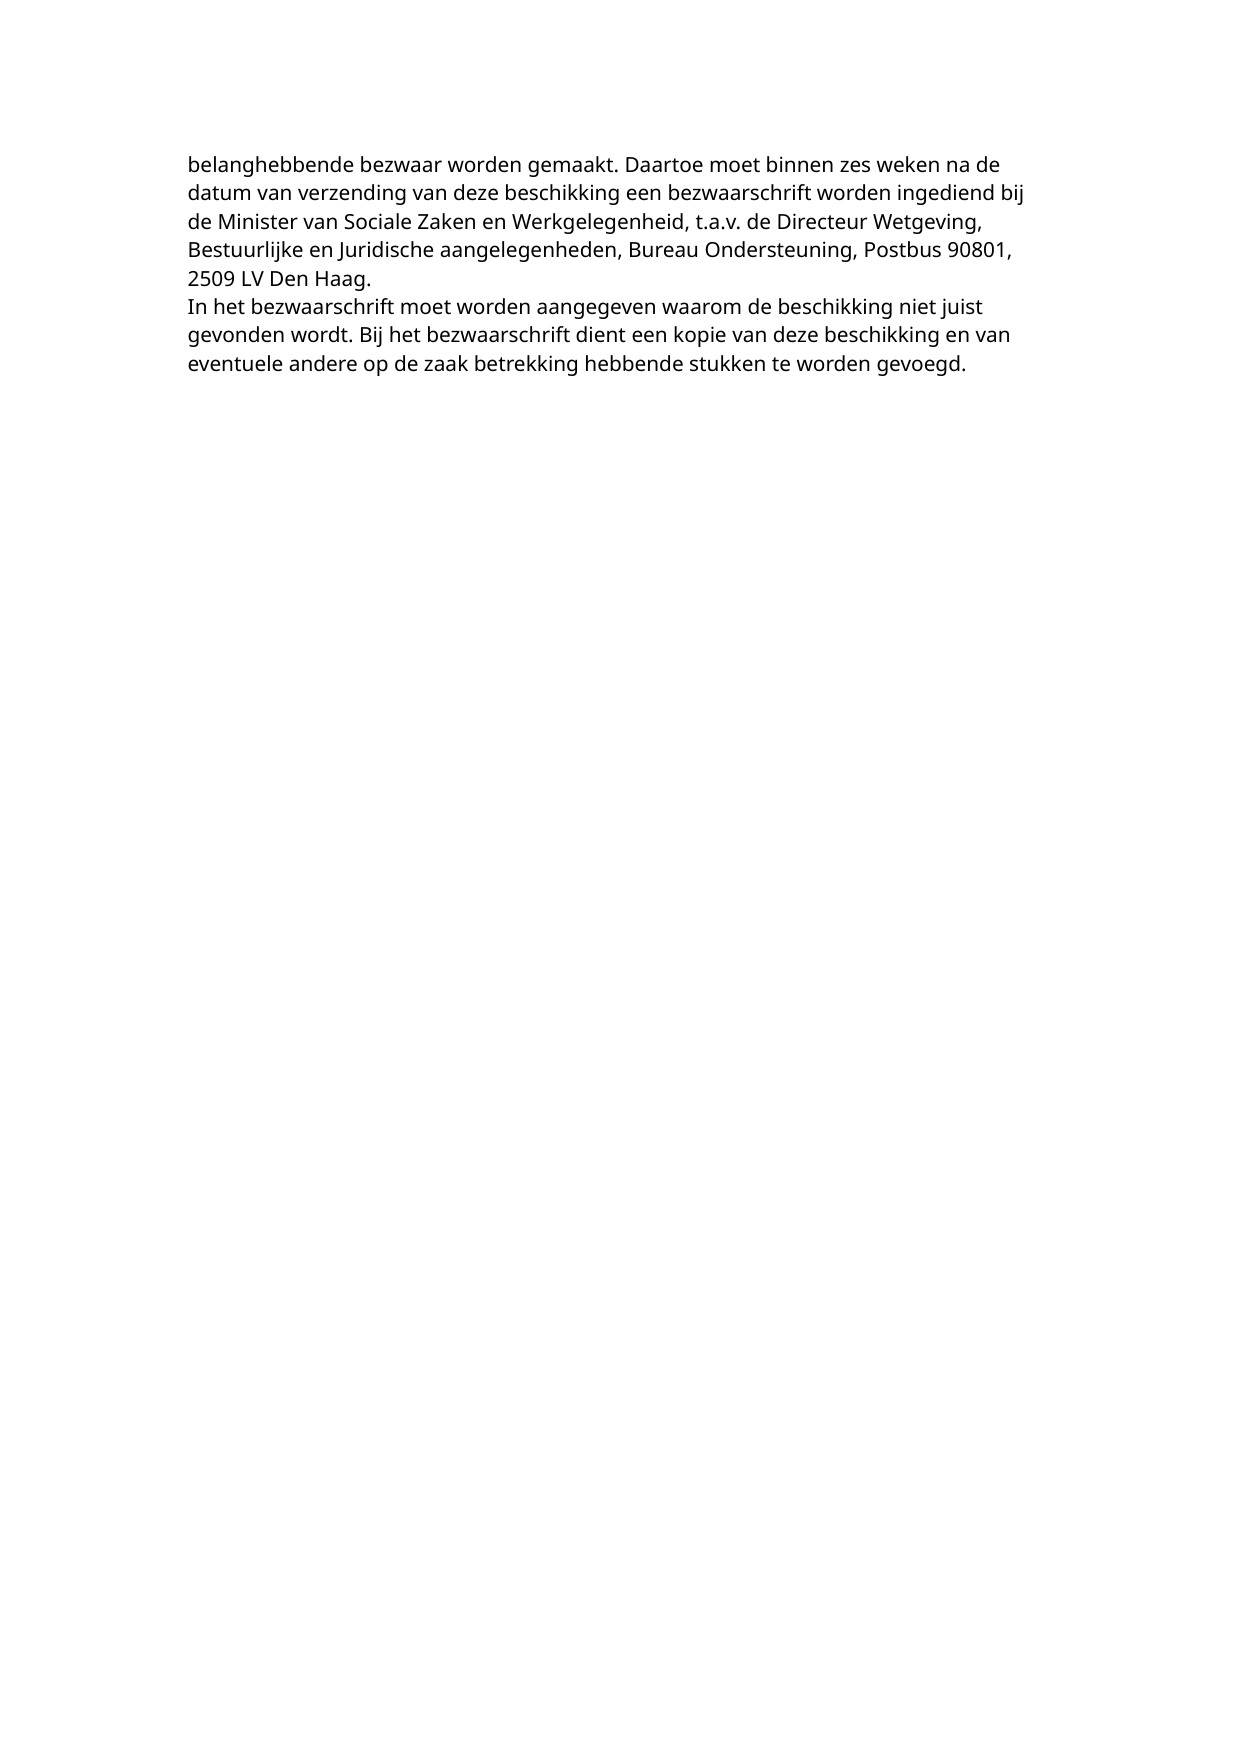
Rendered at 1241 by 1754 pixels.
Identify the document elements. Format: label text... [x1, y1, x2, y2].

text belanghebbende bezwaar worden gemaakt. Daartoe moet binnen zes weken na de datum van verzending van deze beschikking een bezwaarschrift worden ingediend bij de Minister van Sociale Zaken en Werkgelegenheid, t.a.v. de Directeur Wetgeving, Bestuurlijke en Juridische aangelegenheden, Bureau Ondersteuning, Postbus 90801, 2509 LV Den Haag. [187, 150, 1053, 292]
text In het bezwaarschrift moet worden aangegeven waarom de beschikking niet juist gevonden wordt. Bij het bezwaarschrift dient een kopie van deze beschikking en van eventuele andere op de zaak betrekking hebbende stukken te worden gevoegd. [187, 292, 1053, 377]
